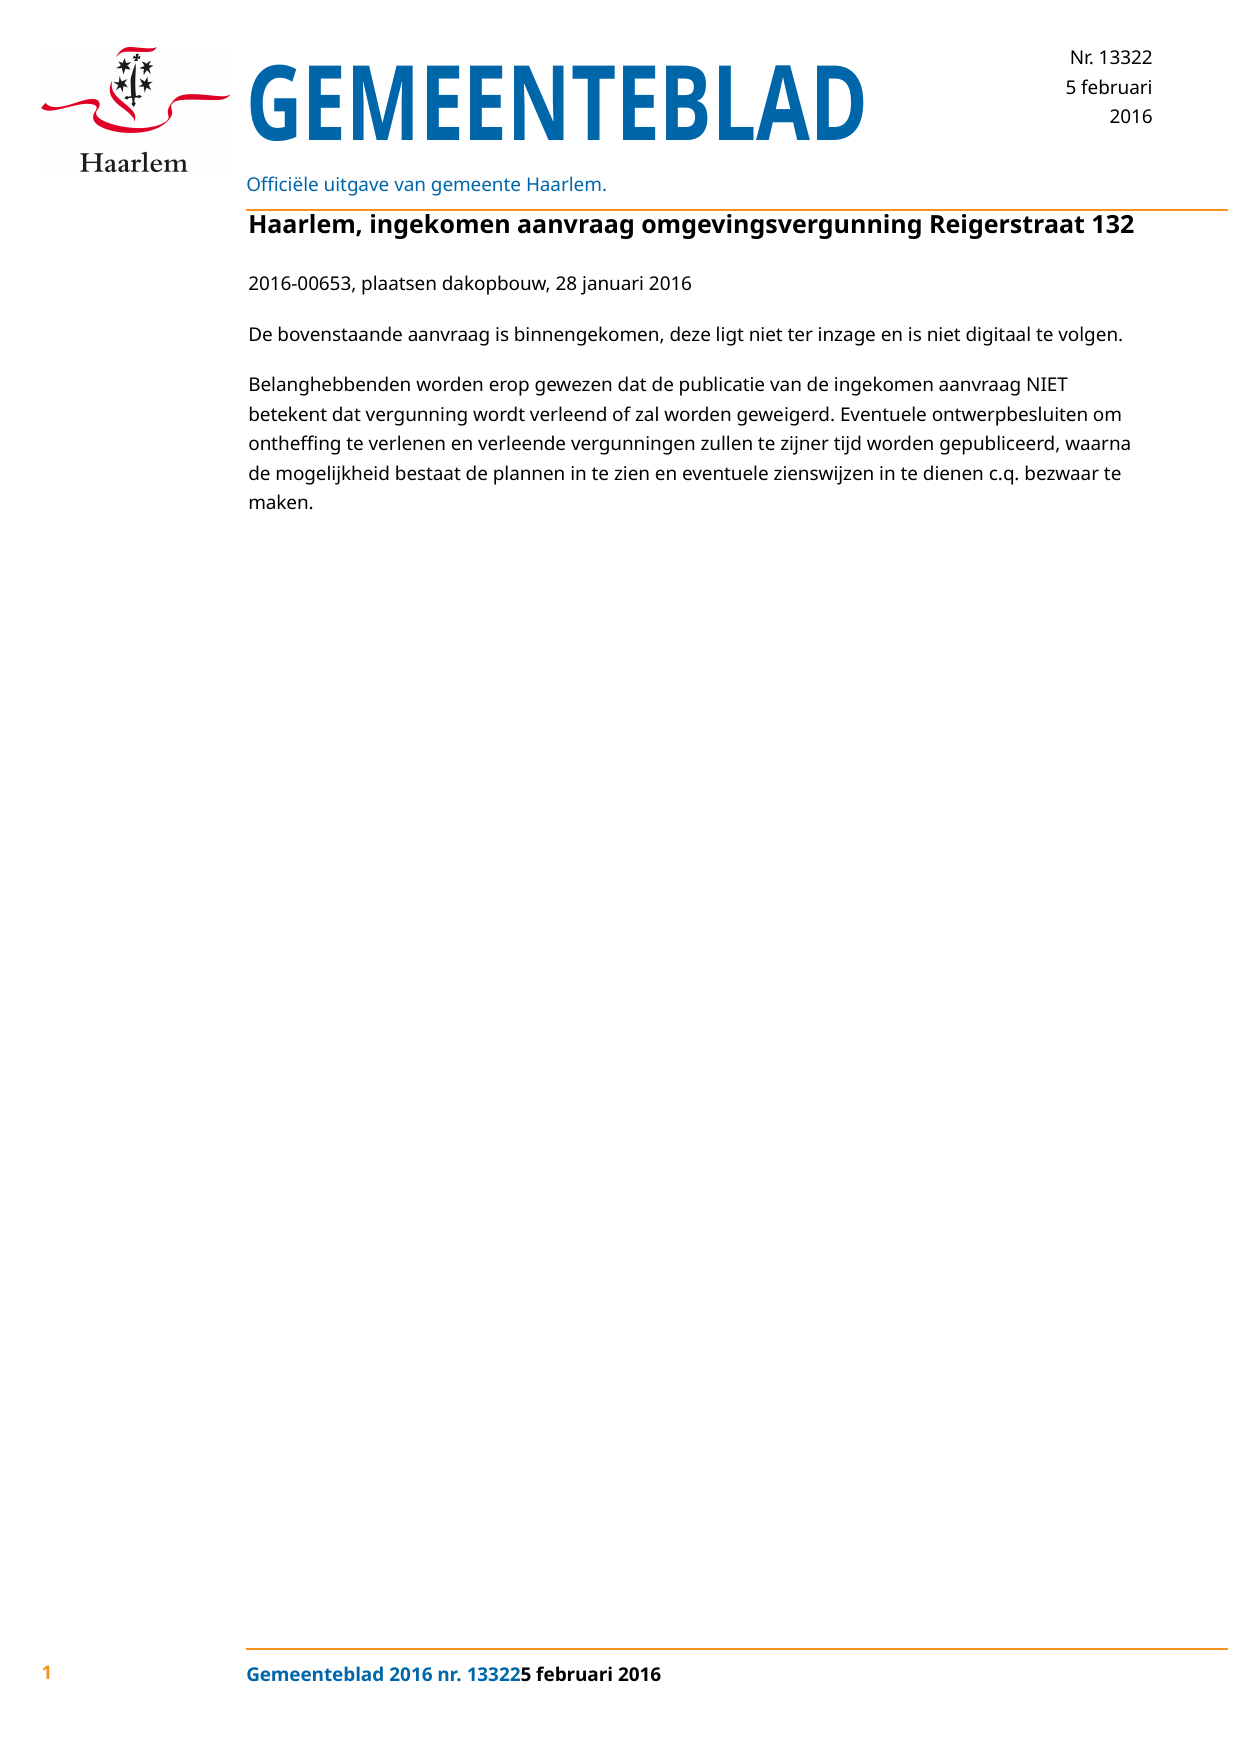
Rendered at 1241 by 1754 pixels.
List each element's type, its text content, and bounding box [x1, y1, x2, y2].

text Haarlem, ingekomen aanvraag omgevingsvergunning Reigerstraat 132 [248, 211, 1152, 241]
text 2016-00653, plaatsen dakopbouw, 28 januari 2016 [248, 270, 1152, 296]
text De bovenstaande aanvraag is binnengekomen, deze ligt niet ter inzage en is niet digitaal te volgen. [248, 321, 1152, 346]
text Belanghebbenden worden erop gewezen dat de publicatie van de ingekomen aanvraag NIET betekent dat vergunning wordt verleend of zal worden geweigerd. Eventuele ontwerpbesluiten om ontheffing te verlenen en verleende vergunningen zullen te zijner tijd worden gepubliceerd, waarna de mogelijkheid bestaat de plannen in te zien en eventuele zienswijzen in te dienen c.q. bezwaar te maken. [248, 371, 1152, 515]
picture [41, 47, 231, 172]
